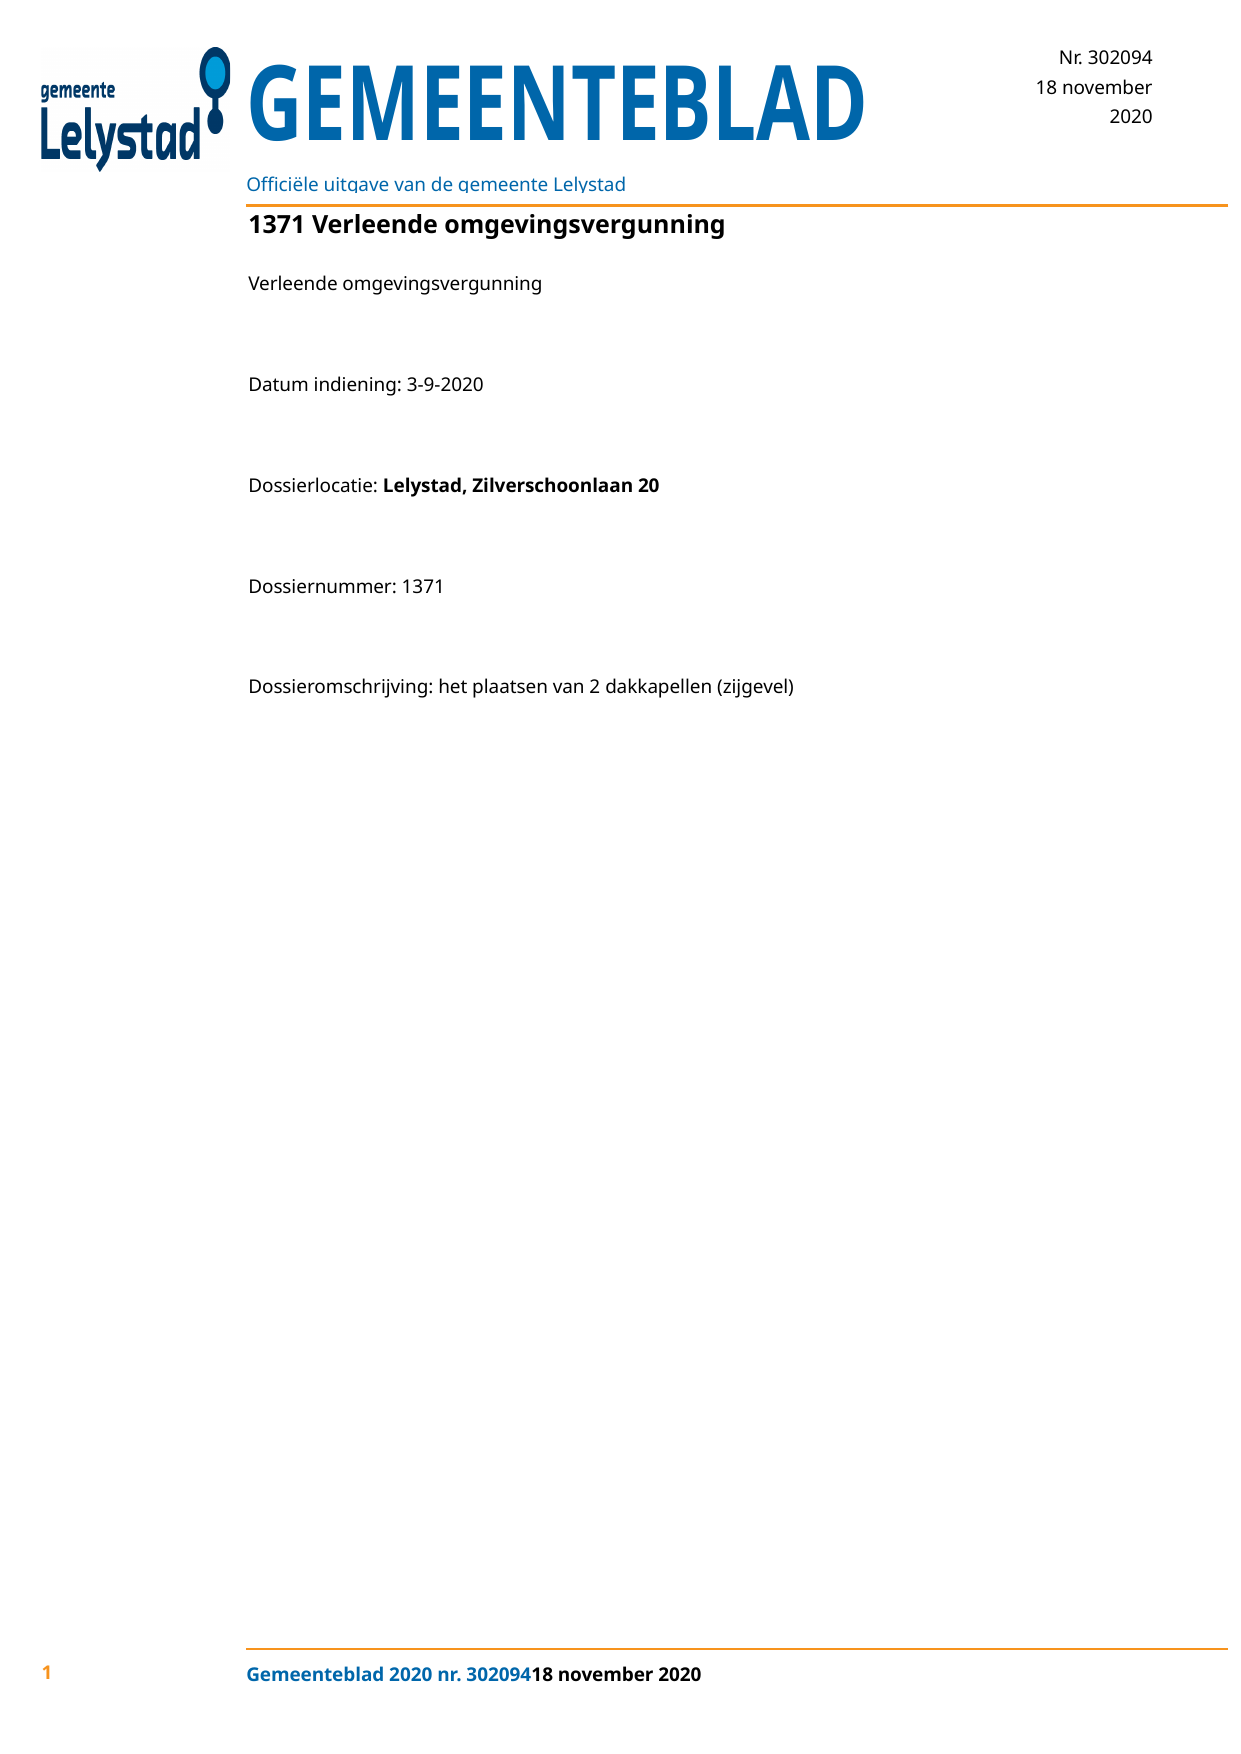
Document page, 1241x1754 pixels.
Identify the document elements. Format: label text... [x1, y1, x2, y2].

text Verleende omgevingsvergunning [248, 270, 1152, 296]
text Datum indiening: 3-9-2020 [248, 371, 1152, 397]
text 1371 Verleende omgevingsvergunning [248, 207, 1152, 241]
text Dossieromschrijving: het plaatsen van 2 dakkapellen (zijgevel) [248, 674, 1152, 699]
text Dossierlocatie: Lelystad, Zilverschoonlaan 20 [248, 472, 1152, 498]
text Dossiernummer: 1371 [248, 573, 1152, 598]
picture [41, 47, 231, 172]
